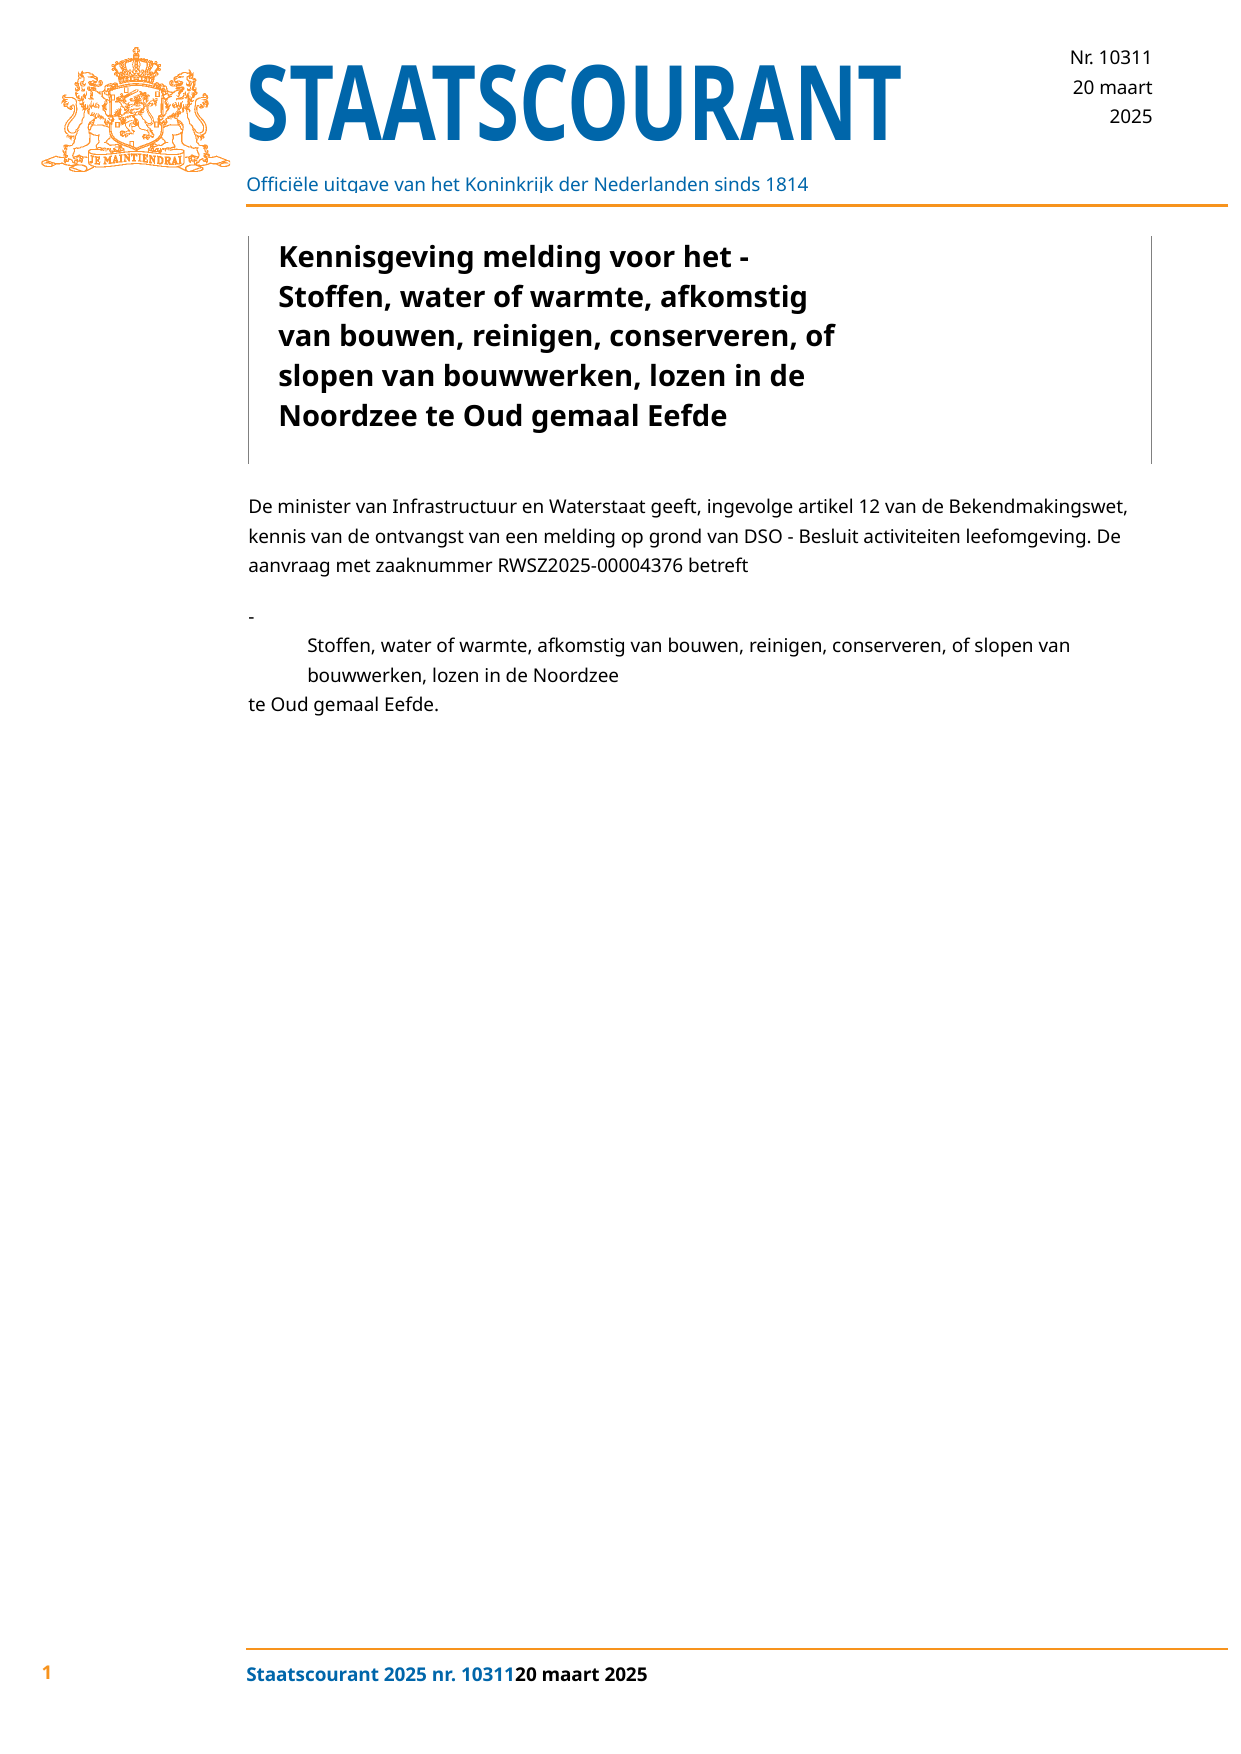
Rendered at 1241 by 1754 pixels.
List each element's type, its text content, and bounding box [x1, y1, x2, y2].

list Stoffen, water of warmte, afkomstig van bouwen, reinigen, conserveren, of slopen van bouwwerken, lozen in de Noordzee [248, 632, 1152, 688]
table_header [850, 236, 912, 413]
picture [41, 47, 231, 172]
table_header Kennisgeving melding voor het -Stoffen, water of warmte, afkomstig van bouwen, reinigen, conserveren, of slopen van bouwwerken, lozen in de Noordzee te Oud gemaal Eefde [249, 236, 850, 464]
table_header [1090, 236, 1151, 413]
text De minister van Infrastructuur en Waterstaat geeft, ingevolge artikel 12 van de Bekendmakingswet, kennis van de ontvangst van een melding op grond van DSO - Besluit activiteiten leefomgeving. De aanvraag met zaaknummer RWSZ2025-00004376 betreft [248, 493, 1152, 578]
text te Oud gemaal Eefde. [248, 692, 1152, 717]
table_header [850, 414, 1151, 464]
picture [912, 236, 1090, 414]
